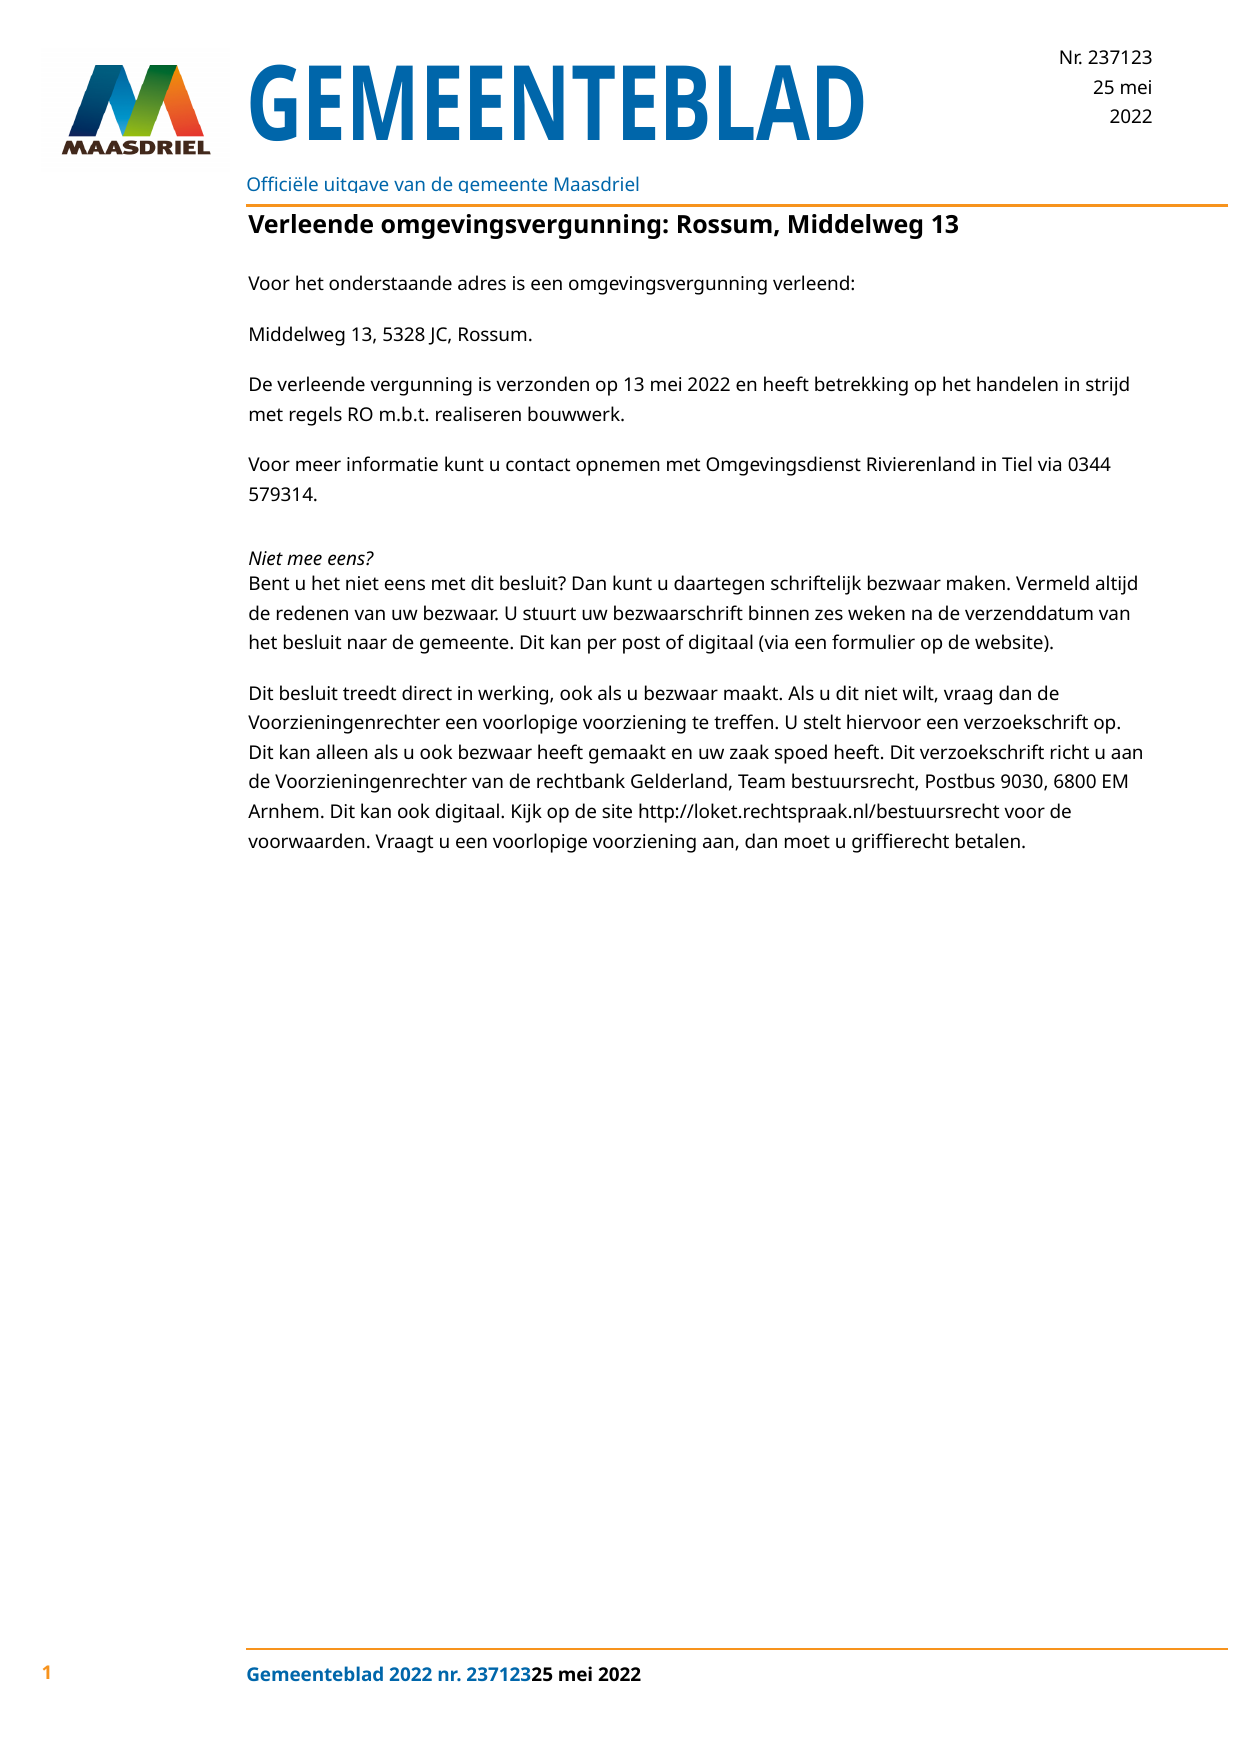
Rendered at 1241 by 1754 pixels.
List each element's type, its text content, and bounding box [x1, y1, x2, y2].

text Middelweg 13, 5328 JC, Rossum. [248, 321, 1152, 346]
text Bent u het niet eens met dit besluit? Dan kunt u daartegen schriftelijk bezwaar maken. Vermeld altijd de redenen van uw bezwaar. U stuurt uw bezwaarschrift binnen zes weken na de verzenddatum van het besluit naar de gemeente. Dit kan per post of digitaal (via een formulier op de website). [248, 570, 1152, 655]
text Dit besluit treedt direct in werking, ook als u bezwaar maakt. Als u dit niet wilt, vraag dan de Voorzieningenrechter een voorlopige voorziening te treffen. U stelt hiervoor een verzoekschrift op. Dit kan alleen als u ook bezwaar heeft gemaakt en uw zaak spoed heeft. Dit verzoekschrift richt u aan de Voorzieningenrechter van de rechtbank Gelderland, Team bestuursrecht, Postbus 9030, 6800 EM Arnhem. Dit kan ook digitaal. Kijk op de site http://loket.rechtspraak.nl/bestuursrecht voor de voorwaarden. Vraagt u een voorlopige voorziening aan, dan moet u griffierecht betalen. [248, 680, 1152, 854]
picture [41, 47, 231, 172]
text Voor het onderstaande adres is een omgevingsvergunning verleend: [248, 270, 1152, 296]
text Verleende omgevingsvergunning: Rossum, Middelweg 13 [248, 207, 1152, 241]
text Niet mee eens? [248, 545, 1152, 570]
text De verleende vergunning is verzonden op 13 mei 2022 en heeft betrekking op het handelen in strijd met regels RO m.b.t. realiseren bouwwerk. [248, 371, 1152, 426]
text Voor meer informatie kunt u contact opnemen met Omgevingsdienst Rivierenland in Tiel via 0344 579314. [248, 451, 1152, 506]
